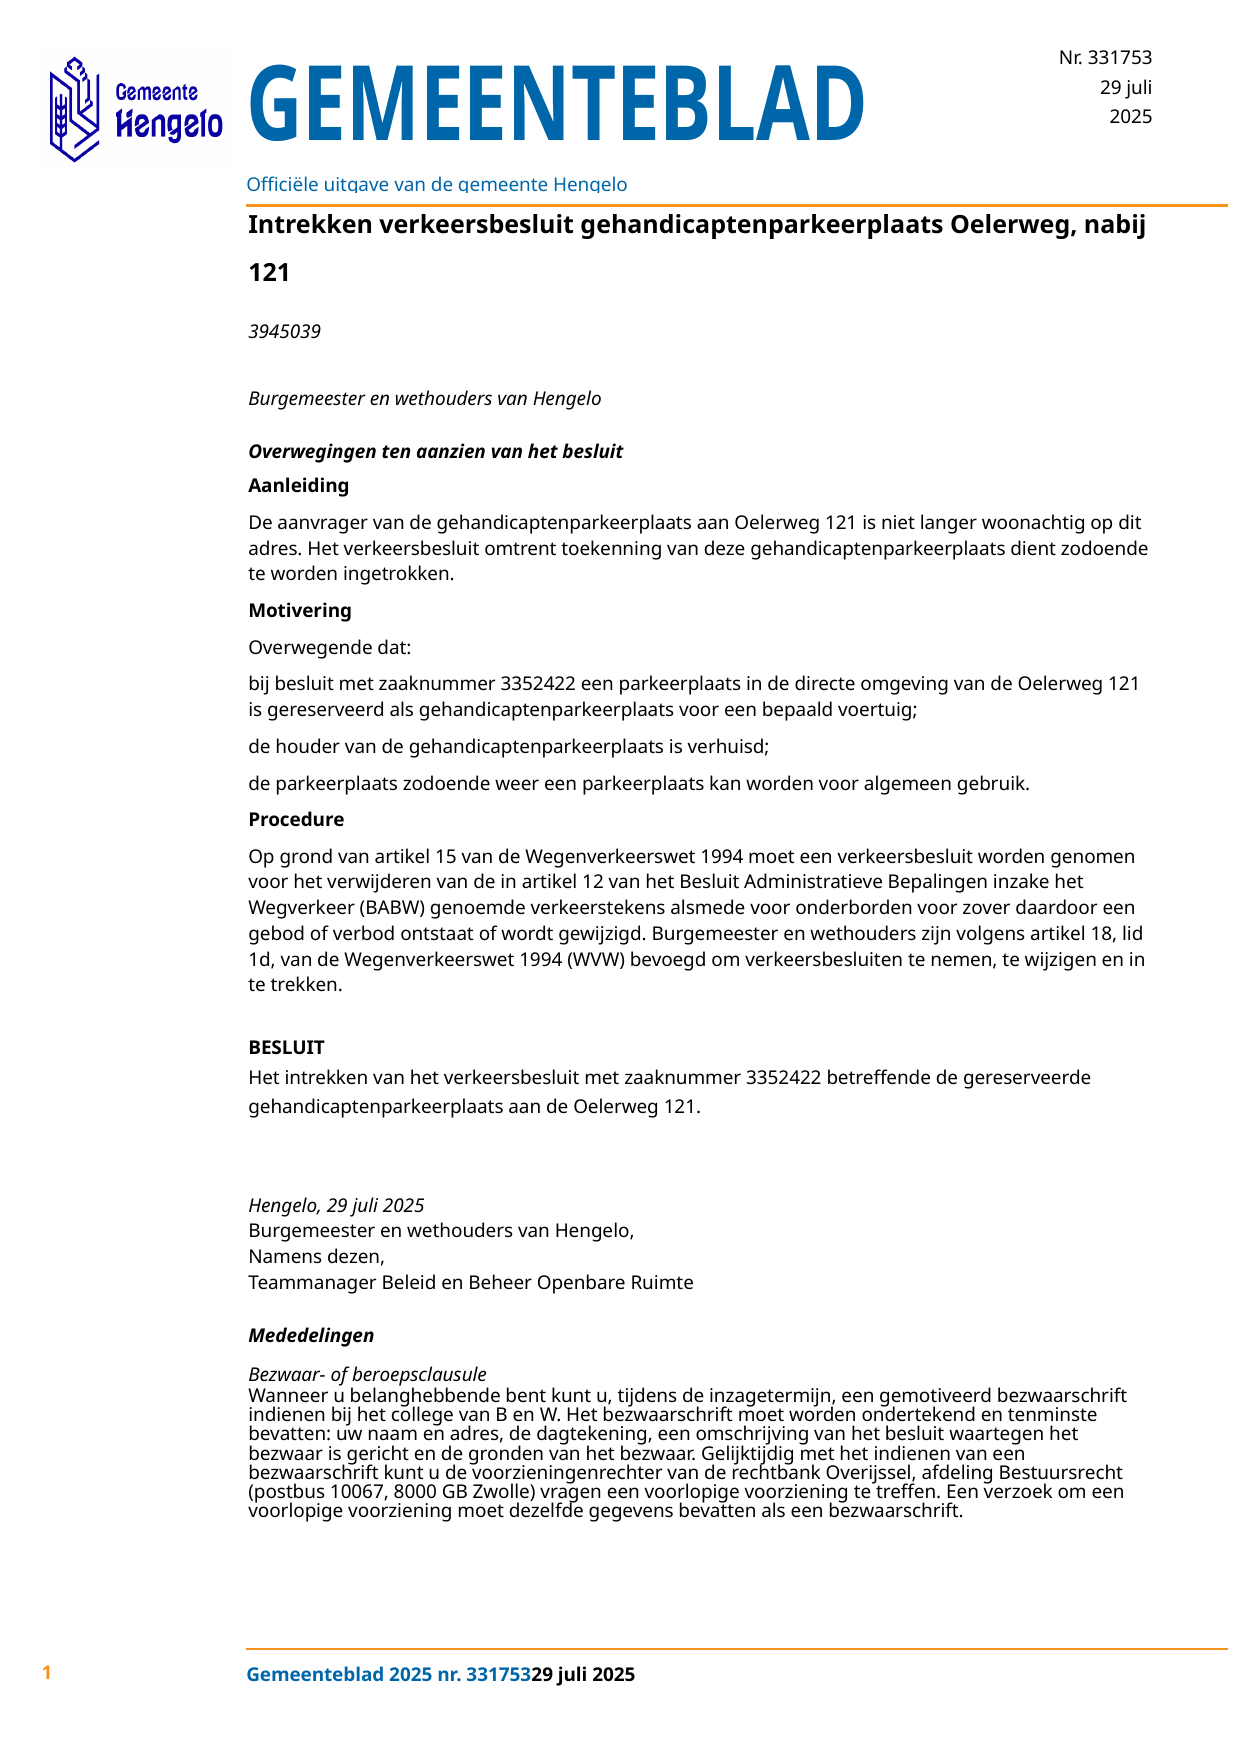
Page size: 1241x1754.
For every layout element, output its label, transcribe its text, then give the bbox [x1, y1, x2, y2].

text Namens dezen, [248, 1243, 1152, 1269]
text BESLUIT [248, 1034, 1152, 1060]
text Procedure [248, 806, 1152, 832]
text Het intrekken van het verkeersbesluit met zaaknummer 3352422 betreffende de gereserveerde gehandicaptenparkeerplaats aan de Oelerweg 121. [248, 1064, 1152, 1119]
text Motivering [248, 597, 1152, 623]
text Aanleiding [248, 472, 1152, 498]
text De aanvrager van de gehandicaptenparkeerplaats aan Oelerweg 121 is niet langer woonachtig op dit adres. Het verkeersbesluit omtrent toekenning van deze gehandicaptenparkeerplaats dient zodoende te worden ingetrokken. [248, 509, 1152, 586]
text Hengelo, 29 juli 2025 [248, 1192, 1152, 1217]
picture [41, 47, 231, 172]
text de houder van de gehandicaptenparkeerplaats is verhuisd; [248, 733, 1152, 759]
text Intrekken verkeersbesluit gehandicaptenparkeerplaats Oelerweg, nabij 121 [248, 207, 1152, 288]
text Wanneer u belanghebbende bent kunt u, tijdens de inzagetermijn, een gemotiveerd bezwaarschrift indienen bij het college van B en W. Het bezwaarschrift moet worden ondertekend en tenminste bevatten: uw naam en adres, de dagtekening, een omschrijving van het besluit waartegen het bezwaar is gericht en de gronden van het bezwaar. Gelijktijdig met het indienen van een bezwaarschrift kunt u de voorzieningenrechter van de rechtbank Overijssel, afdeling Bestuursrecht (postbus 10067, 8000 GB Zwolle) vragen een voorlopige voorziening te treffen. Een verzoek om een voorlopige voorziening moet dezelfde gegevens bevatten als een bezwaarschrift. [248, 1387, 1152, 1522]
text Overwegingen ten aanzien van het besluit [248, 438, 1152, 464]
text Teammanager Beleid en Beheer Openbare Ruimte [248, 1269, 1152, 1295]
text de parkeerplaats zodoende weer een parkeerplaats kan worden voor algemeen gebruik. [248, 770, 1152, 795]
text Bezwaar- of beroepsclausule [248, 1361, 1152, 1387]
text Burgemeester en wethouders van Hengelo, [248, 1217, 1152, 1243]
text Mededelingen [248, 1322, 1152, 1348]
text bij besluit met zaaknummer 3352422 een parkeerplaats in de directe omgeving van de Oelerweg 121 is gereserveerd als gehandicaptenparkeerplaats voor een bepaald voertuig; [248, 671, 1152, 722]
text 3945039 [248, 318, 1152, 344]
text Op grond van artikel 15 van de Wegenverkeerswet 1994 moet een verkeersbesluit worden genomen voor het verwijderen van de in artikel 12 van het Besluit Administratieve Bepalingen inzake het Wegverkeer (BABW) genoemde verkeerstekens alsmede voor onderborden voor zover daardoor een gebod of verbod ontstaat of wordt gewijzigd. Burgemeester en wethouders zijn volgens artikel 18, lid 1d, van de Wegenverkeerswet 1994 (WVW) bevoegd om verkeersbesluiten te nemen, te wijzigen en in te trekken. [248, 843, 1152, 997]
text Burgemeester en wethouders van Hengelo [248, 386, 1152, 411]
text Overwegende dat: [248, 634, 1152, 660]
